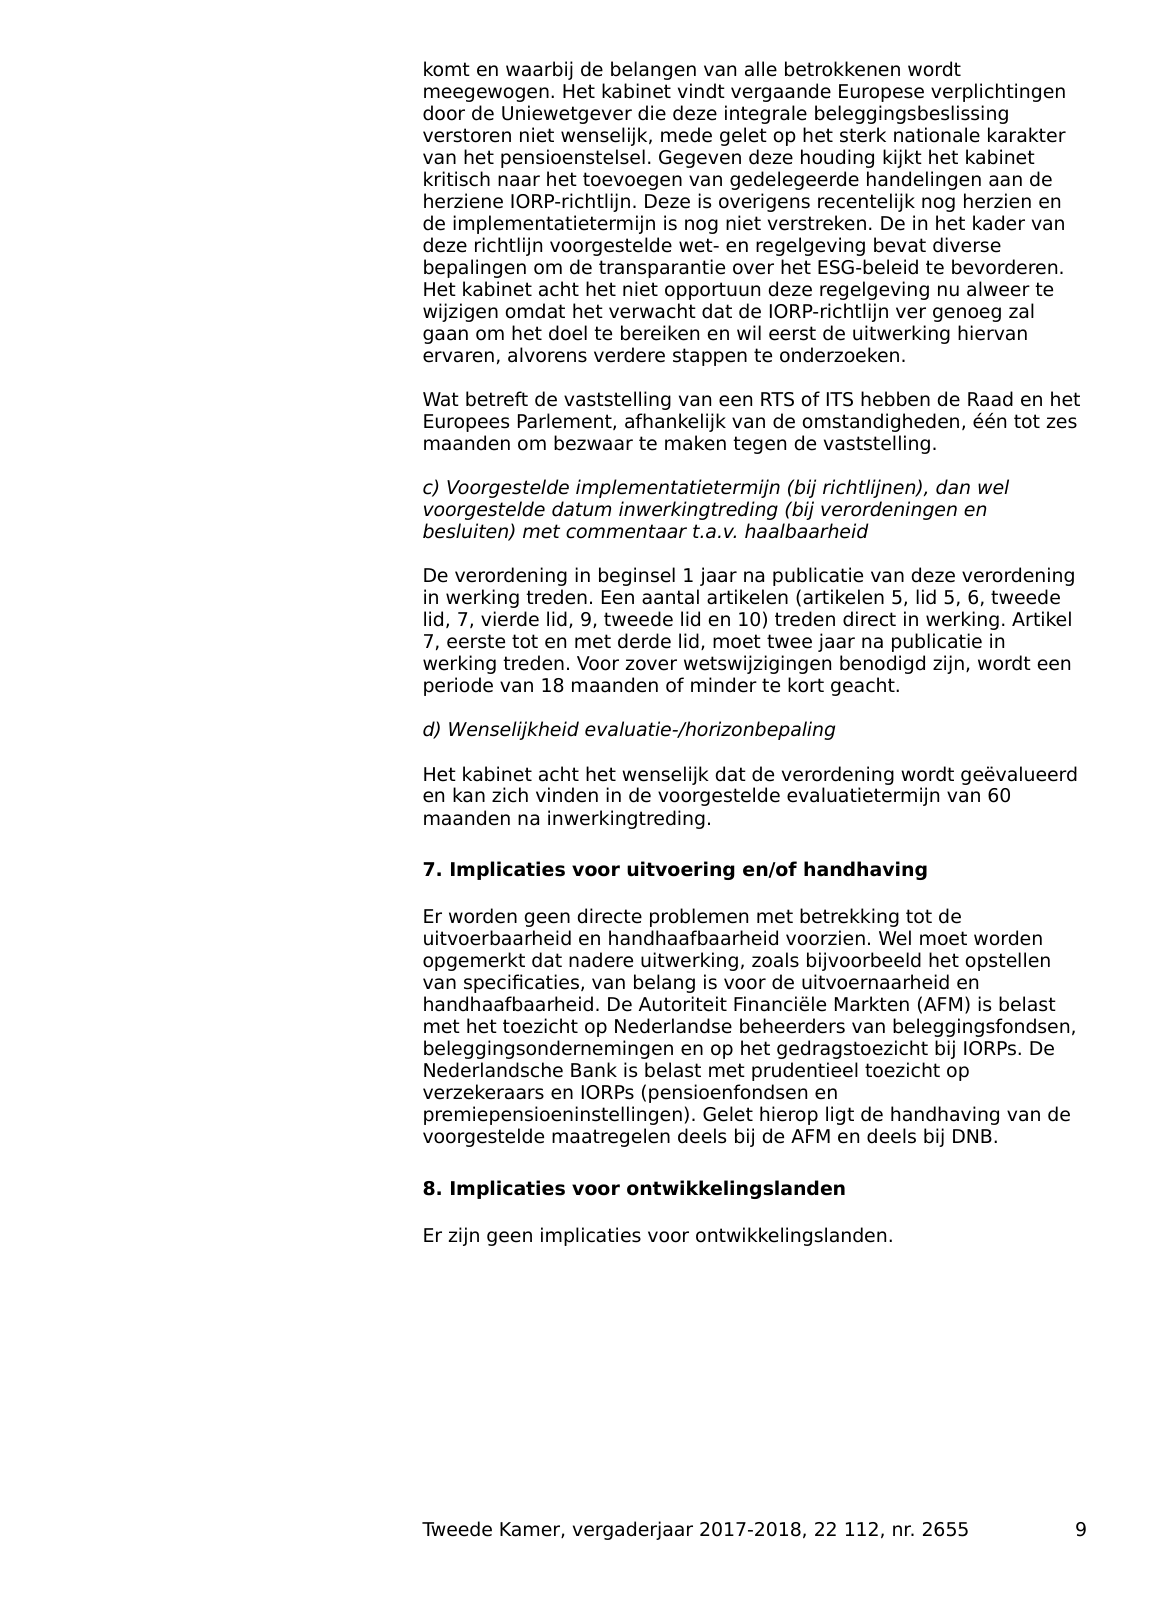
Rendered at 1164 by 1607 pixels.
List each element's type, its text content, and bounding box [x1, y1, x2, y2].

subtitle 7. Implicaties voor uitvoering en/of handhaving [422, 859, 1087, 881]
text De verordening in beginsel 1 jaar na publicatie van deze verordening in werking treden. Een aantal artikelen (artikelen 5, lid 5, 6, tweede lid, 7, vierde lid, 9, tweede lid en 10) treden direct in werking. Artikel 7, eerste tot en met derde lid, moet twee jaar na publicatie in werking treden. Voor zover wetswijzigingen benodigd zijn, wordt een periode van 18 maanden of minder te kort geacht. [422, 565, 1087, 697]
text Wat betreft de vaststelling van een RTS of ITS hebben de Raad en het Europees Parlement, afhankelijk van de omstandigheden, één tot zes maanden om bezwaar te maken tegen de vaststelling. [422, 389, 1087, 455]
text Er zijn geen implicaties voor ontwikkelingslanden. [422, 1225, 1087, 1247]
text Er worden geen directe problemen met betrekking tot de uitvoerbaarheid en handhaafbaarheid voorzien. Wel moet worden opgemerkt dat nadere uitwerking, zoals bijvoorbeeld het opstellen van specificaties, van belang is voor de uitvoernaarheid en handhaafbaarheid. De Autoriteit Financiële Markten (AFM) is belast met het toezicht op Nederlandse beheerders van beleggingsfondsen, beleggingsondernemingen en op het gedragstoezicht bij IORPs. De Nederlandsche Bank is belast met prudentieel toezicht op verzekeraars en IORPs (pensioenfondsen en premiepensioeninstellingen). Gelet hierop ligt de handhaving van de voorgestelde maatregelen deels bij de AFM en deels bij DNB. [422, 906, 1087, 1148]
text komt en waarbij de belangen van alle betrokkenen wordt meegewogen. Het kabinet vindt vergaande Europese verplichtingen door de Uniewetgever die deze integrale beleggingsbeslissing verstoren niet wenselijk, mede gelet op het sterk nationale karakter van het pensioenstelsel. Gegeven deze houding kijkt het kabinet kritisch naar het toevoegen van gedelegeerde handelingen aan de herziene IORP-richtlijn. Deze is overigens recentelijk nog herzien en de implementatietermijn is nog niet verstreken. De in het kader van deze richtlijn voorgestelde wet- en regelgeving bevat diverse bepalingen om de transparantie over het ESG-beleid te bevorderen. Het kabinet acht het niet opportuun deze regelgeving nu alweer te wijzigen omdat het verwacht dat de IORP-richtlijn ver genoeg zal gaan om het doel te bereiken en wil eerst de uitwerking hiervan ervaren, alvorens verdere stappen te onderzoeken. [422, 59, 1087, 367]
subtitle 8. Implicaties voor ontwikkelingslanden [422, 1178, 1087, 1200]
subtitle d) Wenselijkheid evaluatie-/horizonbepaling [422, 719, 1087, 741]
subtitle c) Voorgestelde implementatietermijn (bij richtlijnen), dan wel voorgestelde datum inwerkingtreding (bij verordeningen en besluiten) met commentaar t.a.v. haalbaarheid [422, 477, 1087, 543]
text Het kabinet acht het wenselijk dat de verordening wordt geëvalueerd en kan zich vinden in de voorgestelde evaluatietermijn van 60 maanden na inwerkingtreding. [422, 763, 1087, 829]
